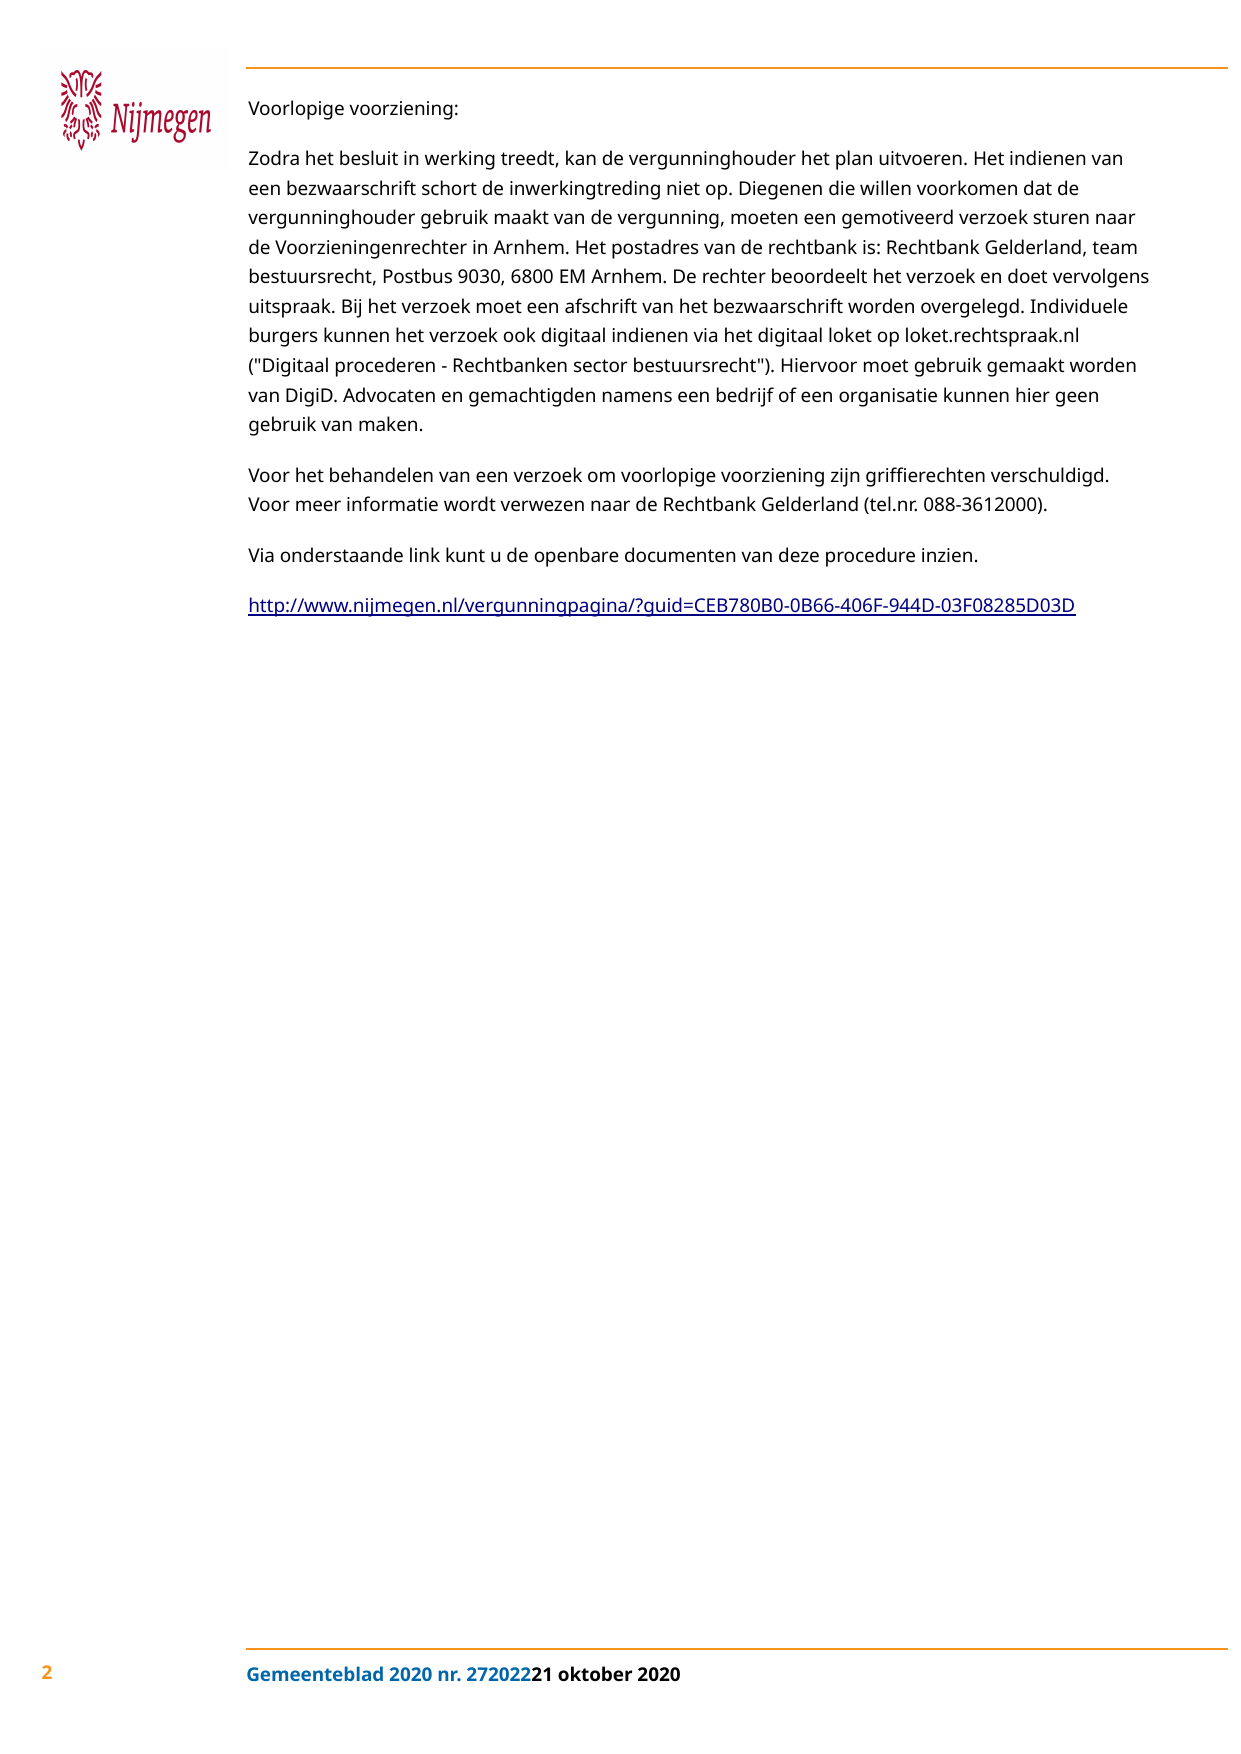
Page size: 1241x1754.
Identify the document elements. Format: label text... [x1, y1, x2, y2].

text Voor het behandelen van een verzoek om voorlopige voorziening zijn griffierechten verschuldigd. Voor meer informatie wordt verwezen naar de Rechtbank Gelderland (tel.nr. 088-3612000). [248, 462, 1152, 517]
text Zodra het besluit in werking treedt, kan de vergunninghouder het plan uitvoeren. Het indienen van een bezwaarschrift schort de inwerkingtreding niet op. Diegenen die willen voorkomen dat de vergunninghouder gebruik maakt van de vergunning, moeten een gemotiveerd verzoek sturen naar de Voorzieningenrechter in Arnhem. Het postadres van de rechtbank is: Rechtbank Gelderland, team bestuursrecht, Postbus 9030, 6800 EM Arnhem. De rechter beoordeelt het verzoek en doet vervolgens uitspraak. Bij het verzoek moet een afschrift van het bezwaarschrift worden overgelegd. Individuele burgers kunnen het verzoek ook digitaal indienen via het digitaal loket op loket.rechtspraak.nl ("Digitaal procederen - Rechtbanken sector bestuursrecht"). Hiervoor moet gebruik gemaakt worden van DigiD. Advocaten en gemachtigden namens een bedrijf of een organisatie kunnen hier geen gebruik van maken. [248, 145, 1152, 437]
text Via onderstaande link kunt u de openbare documenten van deze procedure inzien. [248, 542, 1152, 568]
text http://www.nijmegen.nl/vergunningpagina/?guid=CEB780B0-0B66-406F-944D-03F08285D03D [248, 592, 1152, 618]
picture [41, 47, 231, 172]
text Voorlopige voorziening: [248, 95, 1152, 121]
